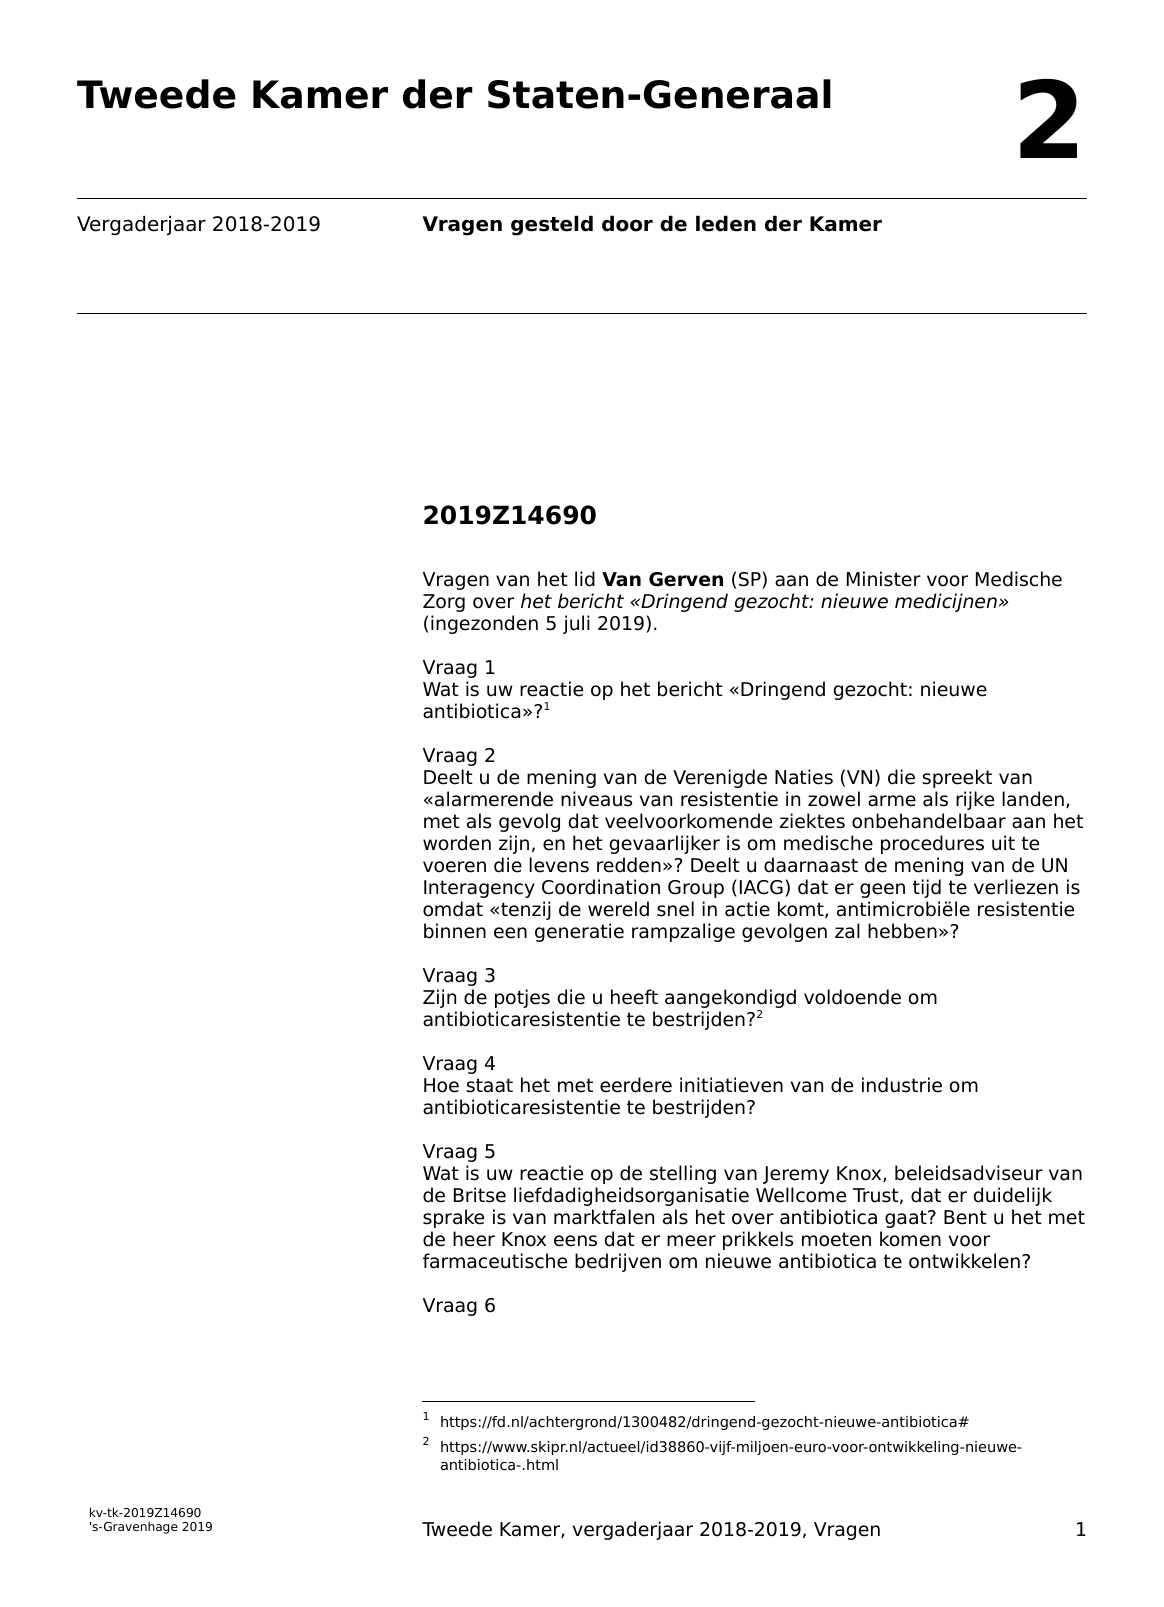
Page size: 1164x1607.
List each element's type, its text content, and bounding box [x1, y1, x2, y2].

text 's-Gravenhage 2019 [88, 1520, 323, 1534]
table_header Tweede Kamer der Staten-Generaal [77, 59, 886, 198]
text Vraag 5 [422, 1141, 1087, 1163]
table_cell Vergaderjaar 2018-2019 [77, 199, 422, 313]
text Wat is uw reactie op het bericht «Dringend gezocht: nieuwe antibiotica»? [422, 679, 1087, 723]
text Wat is uw reactie op de stelling van Jeremy Knox, beleidsadviseur van de Britse liefdadigheidsorganisatie Wellcome Trust, dat er duidelijk sprake is van marktfalen als het over antibiotica gaat? Bent u het met de heer Knox eens dat er meer prikkels moeten komen voor farmaceutische bedrijven om nieuwe antibiotica te ontwikkelen? [422, 1163, 1087, 1273]
table_header 2 [886, 59, 1087, 198]
text Deelt u de mening van de Verenigde Naties (VN) die spreekt van «alarmerende niveaus van resistentie in zowel arme als rijke landen, met als gevolg dat veelvoorkomende ziektes onbehandelbaar aan het worden zijn, en het gevaarlijker is om medische procedures uit te voeren die levens redden»? Deelt u daarnaast de mening van de UN Interagency Coordination Group (IACG) dat er geen tijd te verliezen is omdat «tenzij de wereld snel in actie komt, antimicrobiële resistentie binnen een generatie rampzalige gevolgen zal hebben»? [422, 767, 1087, 943]
text Vraag 4 [422, 1053, 1087, 1075]
text https://fd.nl/achtergrond/1300482/dringend-gezocht-nieuwe-antibiotica# [422, 1410, 1087, 1432]
text Vraag 2 [422, 745, 1087, 767]
text https://www.skipr.nl/actueel/id38860-vijf-miljoen-euro-voor-ontwikkeling-nieuwe-antibiotica-.html [422, 1435, 1087, 1474]
text Vraag 1 [422, 657, 1087, 679]
text Zijn de potjes die u heeft aangekondigd voldoende om antibioticaresistentie te bestrijden? [422, 987, 1087, 1031]
table_cell Vragen gesteld door de leden der Kamer [422, 199, 1087, 313]
text Vraag 6 [422, 1295, 1087, 1317]
text kv-tk-2019Z14690 [88, 1506, 323, 1520]
text Vraag 3 [422, 965, 1087, 987]
text Vragen van het lid Van Gerven (SP) aan de Minister voor Medische Zorg over het bericht «Dringend gezocht: nieuwe medicijnen» (ingezonden 5 juli 2019). [422, 569, 1087, 635]
text 2019Z14690 [422, 501, 1087, 531]
text Hoe staat het met eerdere initiatieven van de industrie om antibioticaresistentie te bestrijden? [422, 1075, 1087, 1119]
